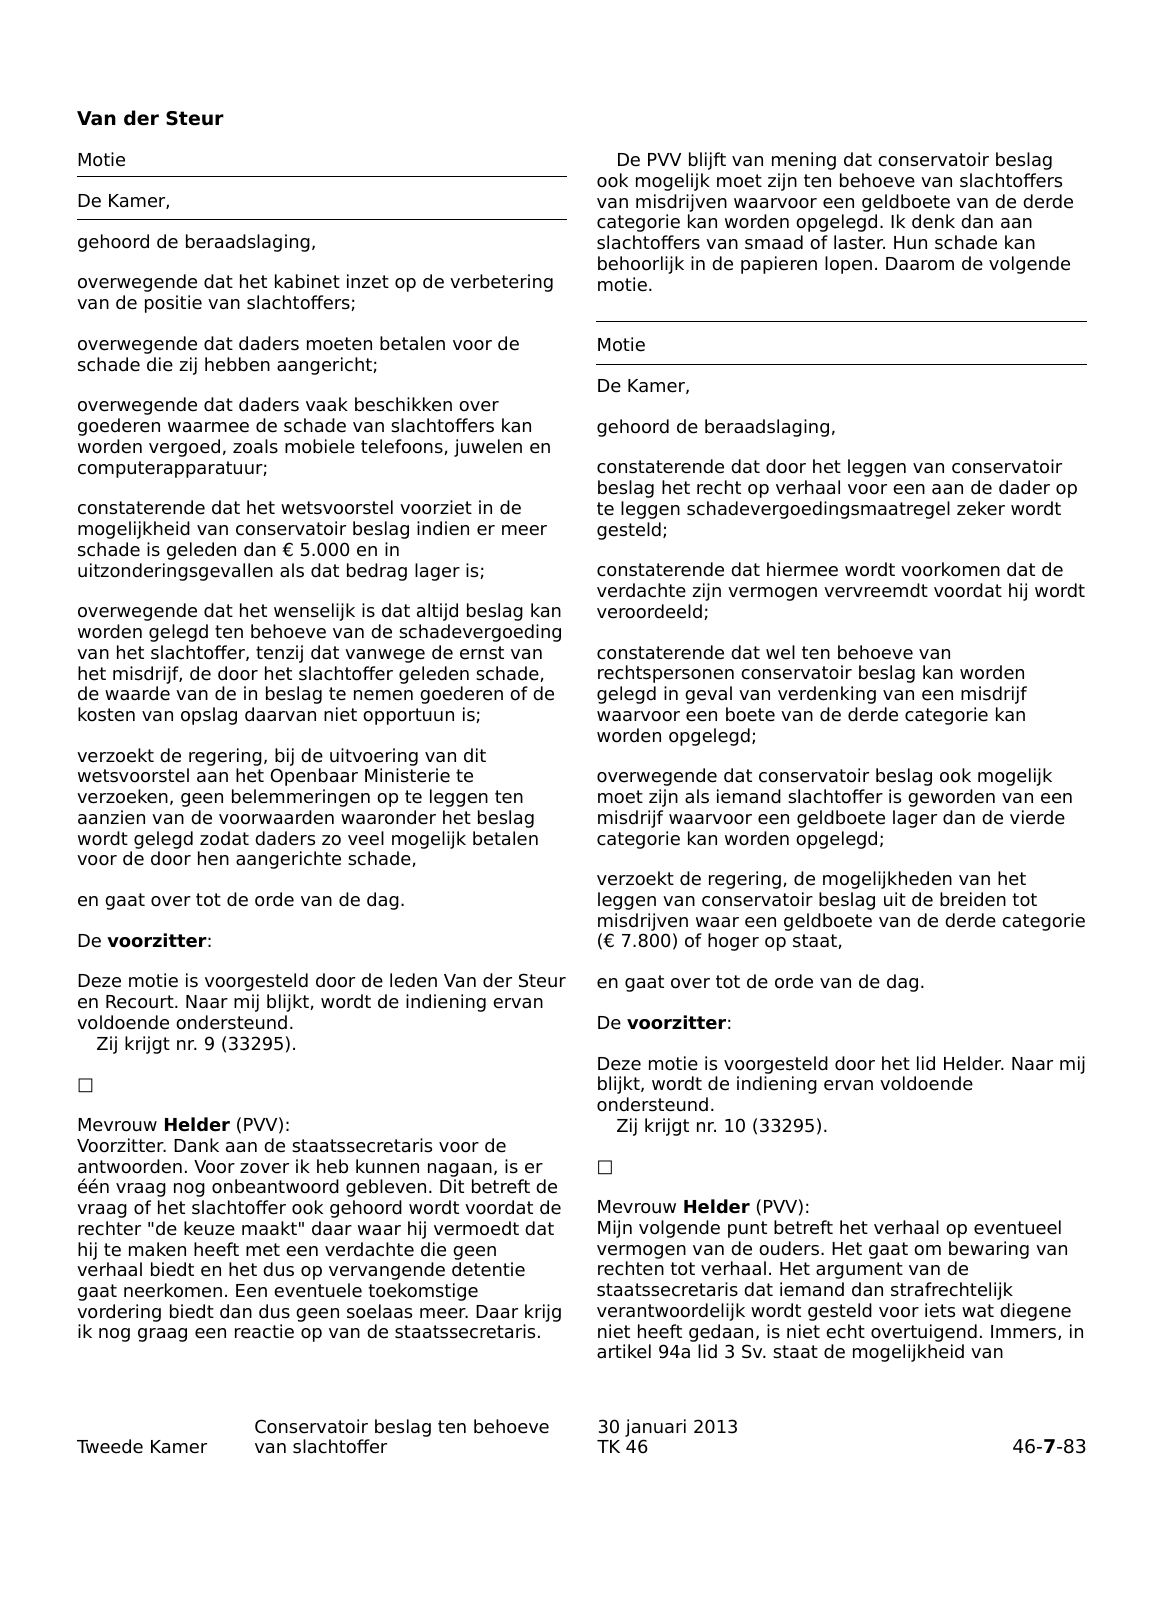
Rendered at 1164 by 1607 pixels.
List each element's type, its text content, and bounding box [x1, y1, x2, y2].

text overwegende dat conservatoir beslag ook mogelijk moet zijn als iemand slachtoffer is geworden van een misdrijf waarvoor een geldboete lager dan de vierde categorie kan worden opgelegd; [596, 766, 1087, 849]
text Deze motie is voorgesteld door het lid Helder. Naar mij blijkt, wordt de indiening ervan voldoende ondersteund. [596, 1053, 1087, 1116]
text verzoekt de regering, de mogelijkheden van het leggen van conservatoir beslag uit de breiden tot misdrijven waar een geldboete van de derde categorie (€ 7.800) of hoger op staat, [596, 869, 1087, 952]
text constaterende dat hiermee wordt voorkomen dat de verdachte zijn vermogen vervreemdt voordat hij wordt veroordeeld; [596, 560, 1087, 622]
text verzoekt de regering, bij de uitvoering van dit wetsvoorstel aan het Openbaar Ministerie te verzoeken, geen belemmeringen op te leggen ten aanzien van de voorwaarden waaronder het beslag wordt gelegd zodat daders zo veel mogelijk betalen voor de door hen aangerichte schade, [77, 746, 567, 870]
text Mevrouw Helder (PVV): [77, 1115, 567, 1136]
text Voorzitter. Dank aan de staatssecretaris voor de antwoorden. Voor zover ik heb kunnen nagaan, is er één vraag nog onbeantwoord gebleven. Dit betreft de vraag of het slachtoffer ook gehoord wordt voordat de rechter "de keuze maakt" daar waar hij vermoedt dat hij te maken heeft met een verdachte die geen verhaal biedt en het dus op vervangende detentie gaat neerkomen. Een eventuele toekomstige vordering biedt dan dus geen soelaas meer. Daar krijg ik nog graag een reactie op van de staatssecretaris. [77, 1136, 567, 1343]
text Deze motie is voorgesteld door de leden Van der Steur en Recourt. Naar mij blijkt, wordt de indiening ervan voldoende ondersteund. [77, 971, 567, 1033]
text constaterende dat het wetsvoorstel voorziet in de mogelijkheid van conservatoir beslag indien er meer schade is geleden dan € 5.000 en in uitzonderingsgevallen als dat bedrag lager is; [77, 498, 567, 581]
text Zij krijgt nr. 9 (33295). [77, 1033, 567, 1054]
text constaterende dat wel ten behoeve van rechtspersonen conservatoir beslag kan worden gelegd in geval van verdenking van een misdrijf waarvoor een boete van de derde categorie kan worden opgelegd; [596, 642, 1087, 746]
text overwegende dat daders moeten betalen voor de schade die zij hebben aangericht; [77, 334, 567, 375]
text De Kamer, [77, 191, 567, 212]
text constaterende dat door het leggen van conservatoir beslag het recht op verhaal voor een aan de dader op te leggen schadevergoedingsmaatregel zeker wordt gesteld; [596, 457, 1087, 540]
text overwegende dat het kabinet inzet op de verbetering van de positie van slachtoffers; [77, 272, 567, 314]
text en gaat over tot de orde van de dag. [596, 972, 1087, 993]
text De voorzitter: [596, 1013, 1087, 1033]
text □ [77, 1074, 567, 1095]
text Motie [596, 335, 1087, 356]
text overwegende dat daders vaak beschikken over goederen waarmee de schade van slachtoffers kan worden vergoed, zoals mobiele telefoons, juwelen en computerapparatuur; [77, 395, 567, 478]
text De PVV blijft van mening dat conservatoir beslag ook mogelijk moet zijn ten behoeve van slachtoffers van misdrijven waarvoor een geldboete van de derde categorie kan worden opgelegd. Ik denk dan aan slachtoffers van smaad of laster. Hun schade kan behoorlijk in de papieren lopen. Daarom de volgende motie. [596, 150, 1087, 295]
text gehoord de beraadslaging, [596, 417, 1087, 437]
text De voorzitter: [77, 931, 567, 951]
text en gaat over tot de orde van de dag. [77, 890, 567, 911]
text Zij krijgt nr. 10 (33295). [596, 1116, 1087, 1136]
text gehoord de beraadslaging, [77, 232, 567, 252]
text Motie [77, 150, 567, 171]
text □ [596, 1156, 1087, 1177]
text Mevrouw Helder (PVV): [596, 1197, 1087, 1218]
text Mijn volgende punt betreft het verhaal op eventueel vermogen van de ouders. Het gaat om bewaring van rechten tot verhaal. Het argument van de staatssecretaris dat iemand dan strafrechtelijk verantwoordelijk wordt gesteld voor iets wat diegene niet heeft gedaan, is niet echt overtuigend. Immers, in artikel 94a lid 3 Sv. staat de mogelijkheid van [596, 1218, 1087, 1363]
text overwegende dat het wenselijk is dat altijd beslag kan worden gelegd ten behoeve van de schadevergoeding van het slachtoffer, tenzij dat vanwege de ernst van het misdrijf, de door het slachtoffer geleden schade, de waarde van de in beslag te nemen goederen of de kosten van opslag daarvan niet opportuun is; [77, 601, 567, 726]
text De Kamer, [596, 376, 1087, 397]
